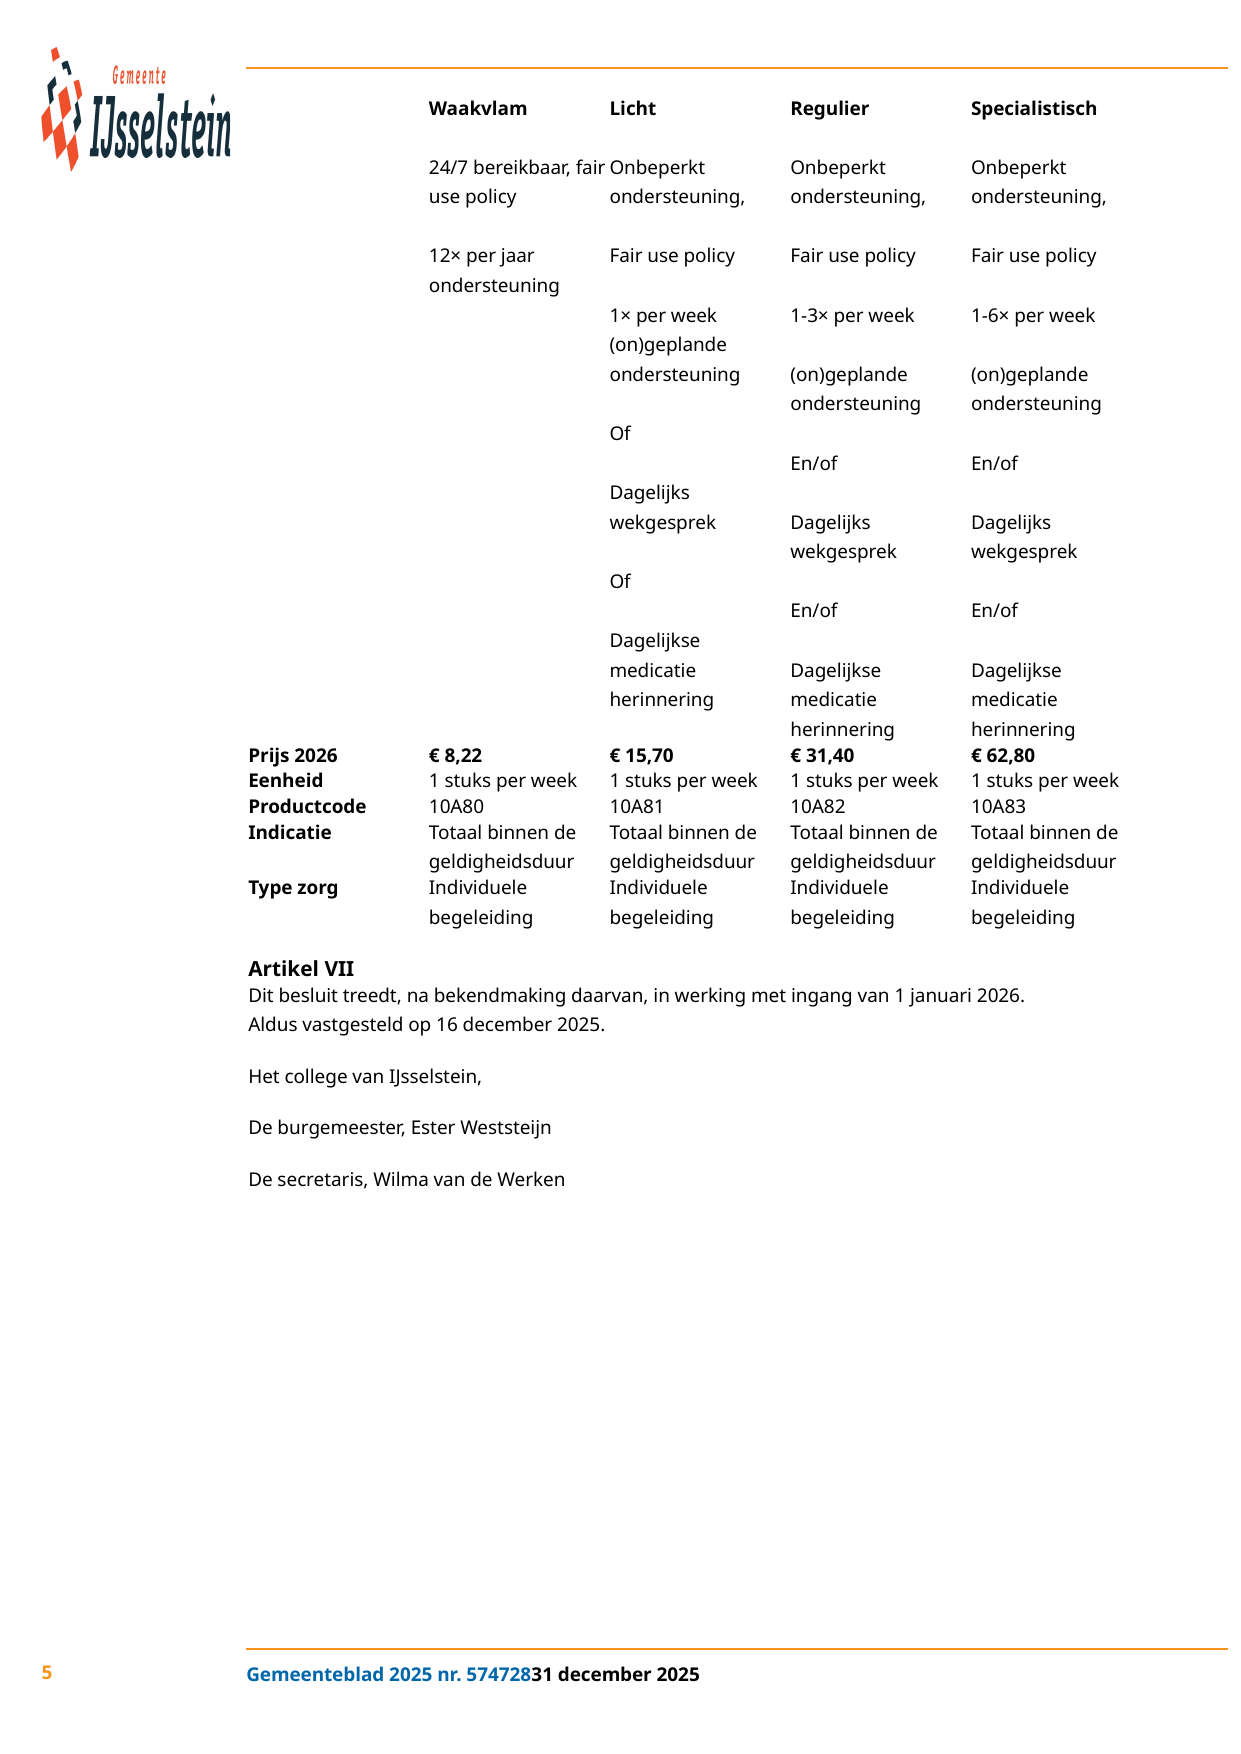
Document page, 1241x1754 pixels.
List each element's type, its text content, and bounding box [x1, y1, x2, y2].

table_cell 1 stuks per week [429, 768, 609, 793]
table_cell Totaal binnen de geldigheidsduur [971, 819, 1152, 874]
table_cell € 15,70 [609, 742, 790, 767]
table_cell Totaal binnen de geldigheidsduur [429, 819, 609, 874]
table_cell Prijs 2026 [248, 742, 429, 767]
text Artikel VII [248, 954, 1152, 982]
table_cell 1 stuks per week [790, 768, 971, 793]
table_cell 10A80 [429, 793, 609, 819]
table_cell 10A82 [790, 793, 971, 819]
table_cell 10A83 [971, 793, 1152, 819]
table_cell Productcode [248, 793, 429, 819]
table_cell [248, 95, 429, 742]
table_cell € 31,40 [790, 742, 971, 767]
text Aldus vastgesteld op 16 december 2025. [248, 1012, 1152, 1037]
table_cell Individuele begeleiding [429, 874, 609, 929]
text De secretaris, Wilma van de Werken [248, 1166, 1152, 1192]
table_cell Individuele begeleiding [790, 874, 971, 929]
table_cell Licht Onbeperkt ondersteuning, Fair use policy 1× per week (on)geplande ondersteuning Of Dagelijks wekgesprek Of Dagelijkse medicatie herinnering [609, 95, 790, 742]
table_cell Indicatie [248, 819, 429, 874]
text Dit besluit treedt, na bekendmaking daarvan, in werking met ingang van 1 januari 2026. [248, 982, 1152, 1008]
table_cell 1 stuks per week [609, 768, 790, 793]
table_cell Individuele begeleiding [971, 874, 1152, 929]
table_cell 10A81 [609, 793, 790, 819]
table_cell 1 stuks per week [971, 768, 1152, 793]
table_cell Specialistisch Onbeperkt ondersteuning, Fair use policy 1-6× per week (on)geplande ondersteuning En/of Dagelijks wekgesprek En/of Dagelijkse medicatie herinnering [971, 95, 1152, 742]
table_cell Waakvlam 24/7 bereikbaar, fair use policy 12× per jaar ondersteuning [429, 95, 609, 742]
table_cell Individuele begeleiding [609, 874, 790, 929]
table_cell Eenheid [248, 768, 429, 793]
table_cell Totaal binnen de geldigheidsduur [609, 819, 790, 874]
table_cell Regulier Onbeperkt ondersteuning, Fair use policy 1-3× per week (on)geplande ondersteuning En/of Dagelijks wekgesprek En/of Dagelijkse medicatie herinnering [790, 95, 971, 742]
table_cell € 8,22 [429, 742, 609, 767]
text Het college van IJsselstein, [248, 1063, 1152, 1089]
table_cell Type zorg [248, 874, 429, 929]
table_cell € 62,80 [971, 742, 1152, 767]
text De burgemeester, Ester Weststeijn [248, 1114, 1152, 1140]
picture [41, 47, 231, 172]
table_cell Totaal binnen de geldigheidsduur [790, 819, 971, 874]
